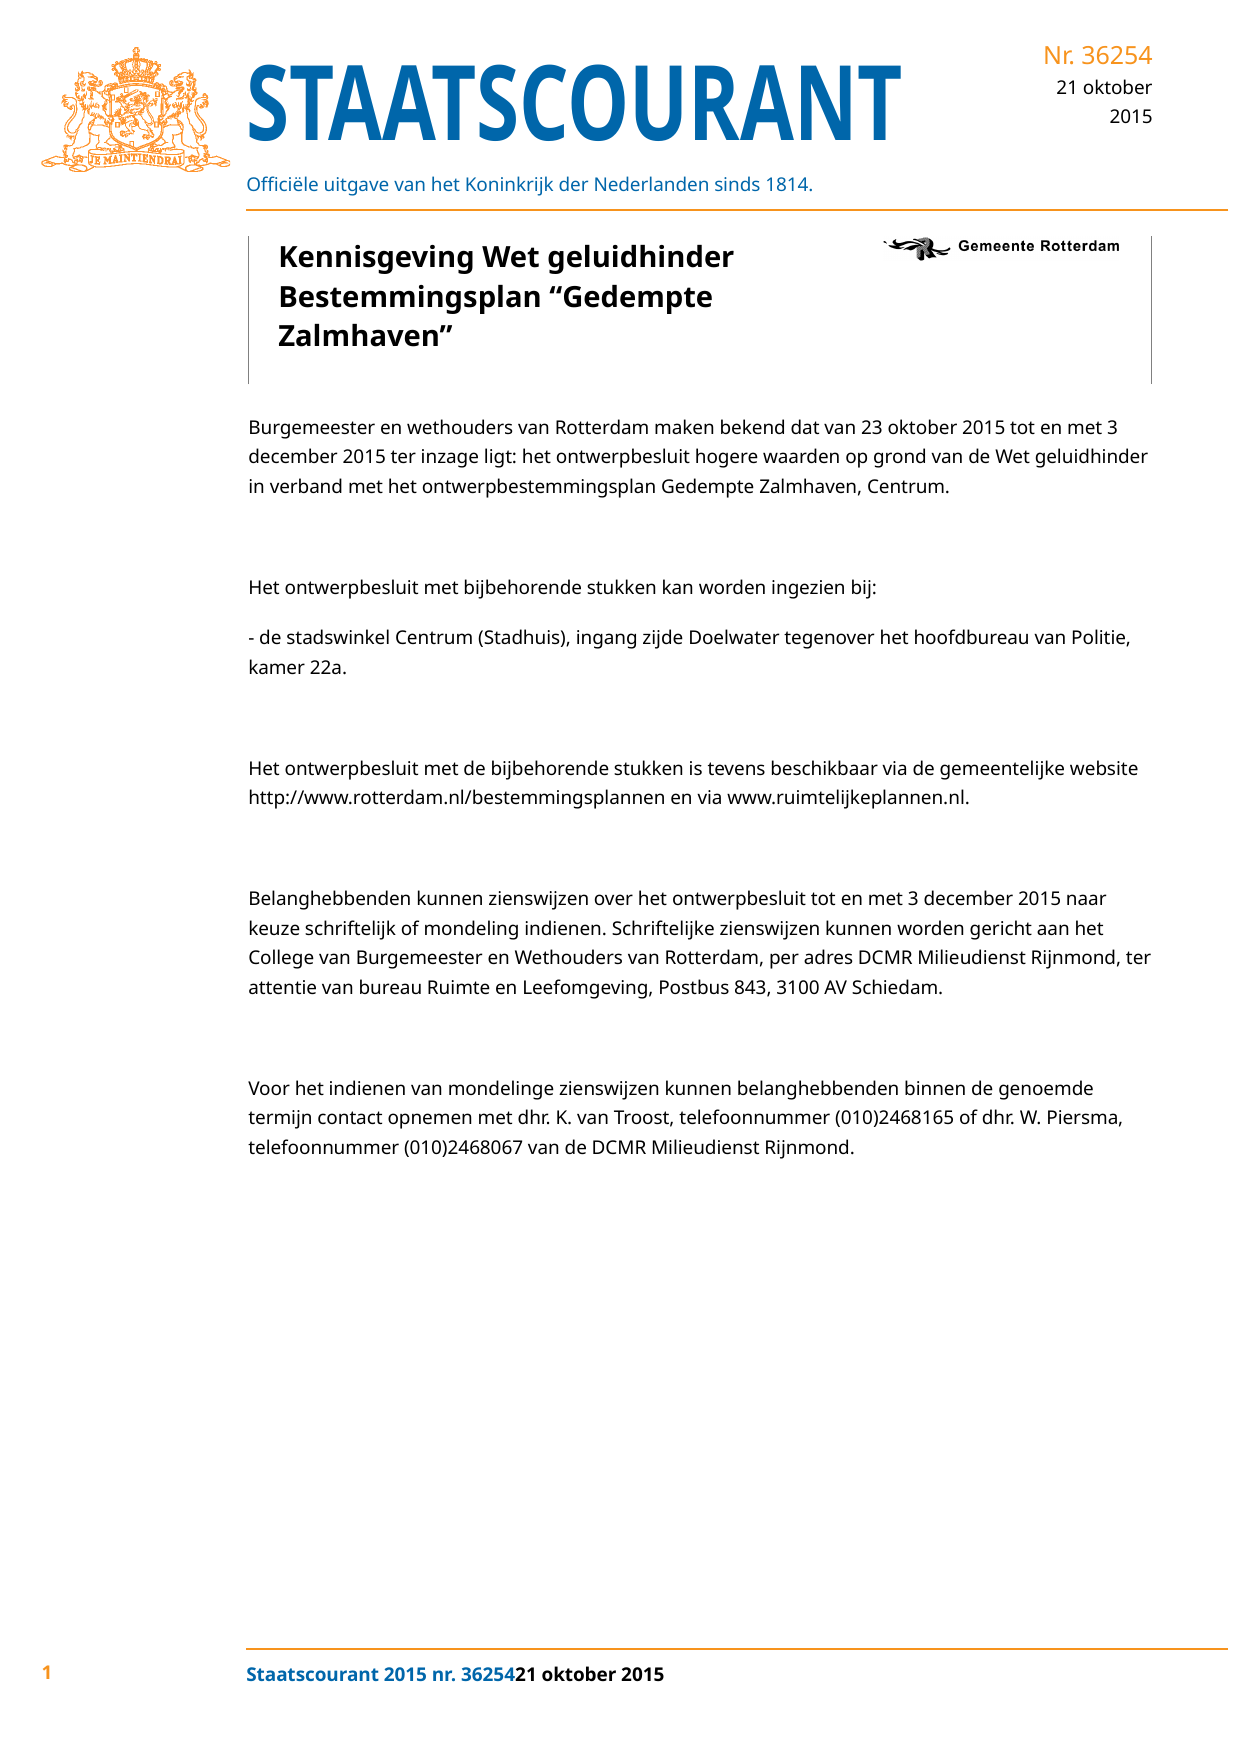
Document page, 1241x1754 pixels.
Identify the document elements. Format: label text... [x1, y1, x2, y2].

picture [882, 236, 1119, 261]
picture [41, 47, 231, 172]
table_header Kennisgeving Wet geluidhinder Bestemmingsplan “Gedempte Zalmhaven” [249, 236, 850, 384]
text Voor het indienen van mondelinge zienswijzen kunnen belanghebbenden binnen de genoemde termijn contact opnemen met dhr. K. van Troost, telefoonnummer (010)2468165 of dhr. W. Piersma, telefoonnummer (010)2468067 van de DCMR Milieudienst Rijnmond. [248, 1075, 1152, 1160]
text Het ontwerpbesluit met bijbehorende stukken kan worden ingezien bij: [248, 574, 1152, 600]
table_header [850, 236, 1151, 384]
text - de stadswinkel Centrum (Stadhuis), ingang zijde Doelwater tegenover het hoofdbureau van Politie, kamer 22a. [248, 624, 1152, 680]
text Belanghebbenden kunnen zienswijzen over het ontwerpbesluit tot en met 3 december 2015 naar keuze schriftelijk of mondeling indienen. Schriftelijke zienswijzen kunnen worden gericht aan het College van Burgemeester en Wethouders van Rotterdam, per adres DCMR Milieudienst Rijnmond, ter attentie van bureau Ruimte en Leefomgeving, Postbus 843, 3100 AV Schiedam. [248, 885, 1152, 1000]
text Burgemeester en wethouders van Rotterdam maken bekend dat van 23 oktober 2015 tot en met 3 december 2015 ter inzage ligt: het ontwerpbesluit hogere waarden op grond van de Wet geluidhinder in verband met het ontwerpbestemmingsplan Gedempte Zalmhaven, Centrum. [248, 414, 1152, 499]
text Het ontwerpbesluit met de bijbehorende stukken is tevens beschikbaar via de gemeentelijke website http://www.rotterdam.nl/bestemmingsplannen en via www.ruimtelijkeplannen.nl. [248, 755, 1152, 810]
